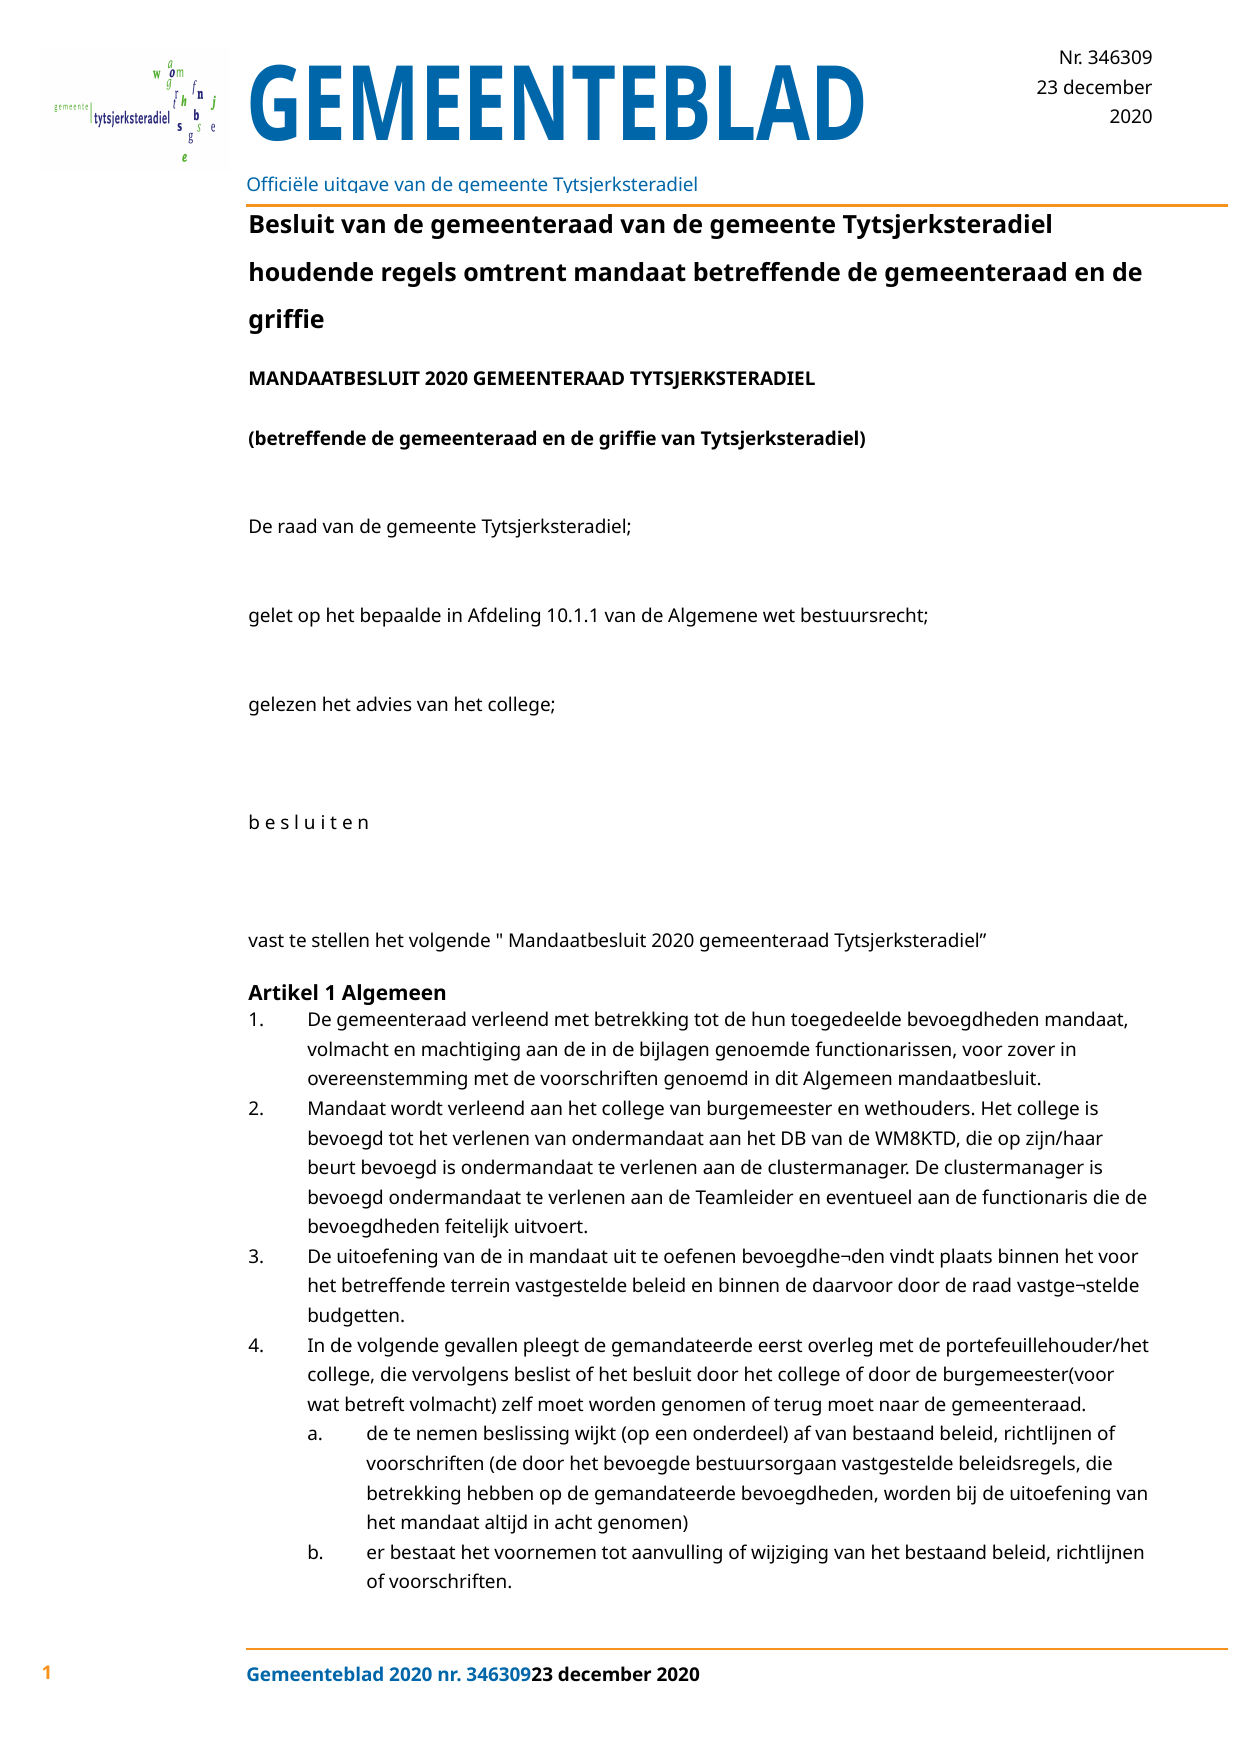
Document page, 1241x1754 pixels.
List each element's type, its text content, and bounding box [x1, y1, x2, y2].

text gelet op het bepaalde in Afdeling 10.1.1 van de Algemene wet bestuursrecht; [248, 602, 1152, 628]
list De gemeenteraad verleend met betrekking tot de hun toegedeelde bevoegdheden mandaat, volmacht en machtiging aan de in de bijlagen genoemde functionarissen, voor zover in overeenstemming met de voorschriften genoemd in dit Algemeen mandaatbesluit. [248, 1006, 1152, 1091]
text (betreffende de gemeenteraad en de griffie van Tytsjerksteradiel) [248, 425, 1152, 450]
text De raad van de gemeente Tytsjerksteradiel; [248, 513, 1152, 539]
list Mandaat wordt verleend aan het college van burgemeester en wethouders. Het college is bevoegd tot het verlenen van ondermandaat aan het DB van de WM8KTD, die op zijn/haar beurt bevoegd is ondermandaat te verlenen aan de clustermanager. De clustermanager is bevoegd ondermandaat te verlenen aan de Teamleider en eventueel aan de functionaris die de bevoegdheden feitelijk uitvoert. [248, 1095, 1152, 1239]
list de te nemen beslissing wijkt (op een onderdeel) af van bestaand beleid, richtlijnen of voorschriften (de door het bevoegde bestuursorgaan vastgestelde beleidsregels, die betrekking hebben op de gemandateerde bevoegdheden, worden bij de uitoefening van het mandaat altijd in acht genomen) [307, 1421, 1152, 1535]
text gelezen het advies van het college; [248, 691, 1152, 717]
text b e s l u i t e n [248, 809, 1152, 835]
text Besluit van de gemeenteraad van de gemeente Tytsjerksteradiel houdende regels omtrent mandaat betreffende de gemeenteraad en de griffie [248, 207, 1152, 336]
picture [41, 47, 231, 172]
list er bestaat het voornemen tot aanvulling of wijziging van het bestaand beleid, richtlijnen of voorschriften. [307, 1539, 1152, 1594]
text MANDAATBESLUIT 2020 GEMEENTERAAD TYTSJERKSTERADIEL [248, 366, 1152, 391]
list In de volgende gevallen pleegt de gemandateerde eerst overleg met de portefeuillehouder/het college, die vervolgens beslist of het besluit door het college of door de burgemeester(voor wat betreft volmacht) zelf moet worden genomen of terug moet naar de gemeenteraad. [248, 1332, 1152, 1417]
text Artikel 1 Algemeen [248, 978, 1152, 1006]
list De uitoefening van de in mandaat uit te oefenen bevoegdhe¬den vindt plaats binnen het voor het betreffende terrein vastgestelde beleid en binnen de daarvoor door de raad vastge¬stelde budgetten. [248, 1243, 1152, 1328]
text vast te stellen het volgende " Mandaatbesluit 2020 gemeenteraad Tytsjerksteradiel” [248, 928, 1152, 953]
